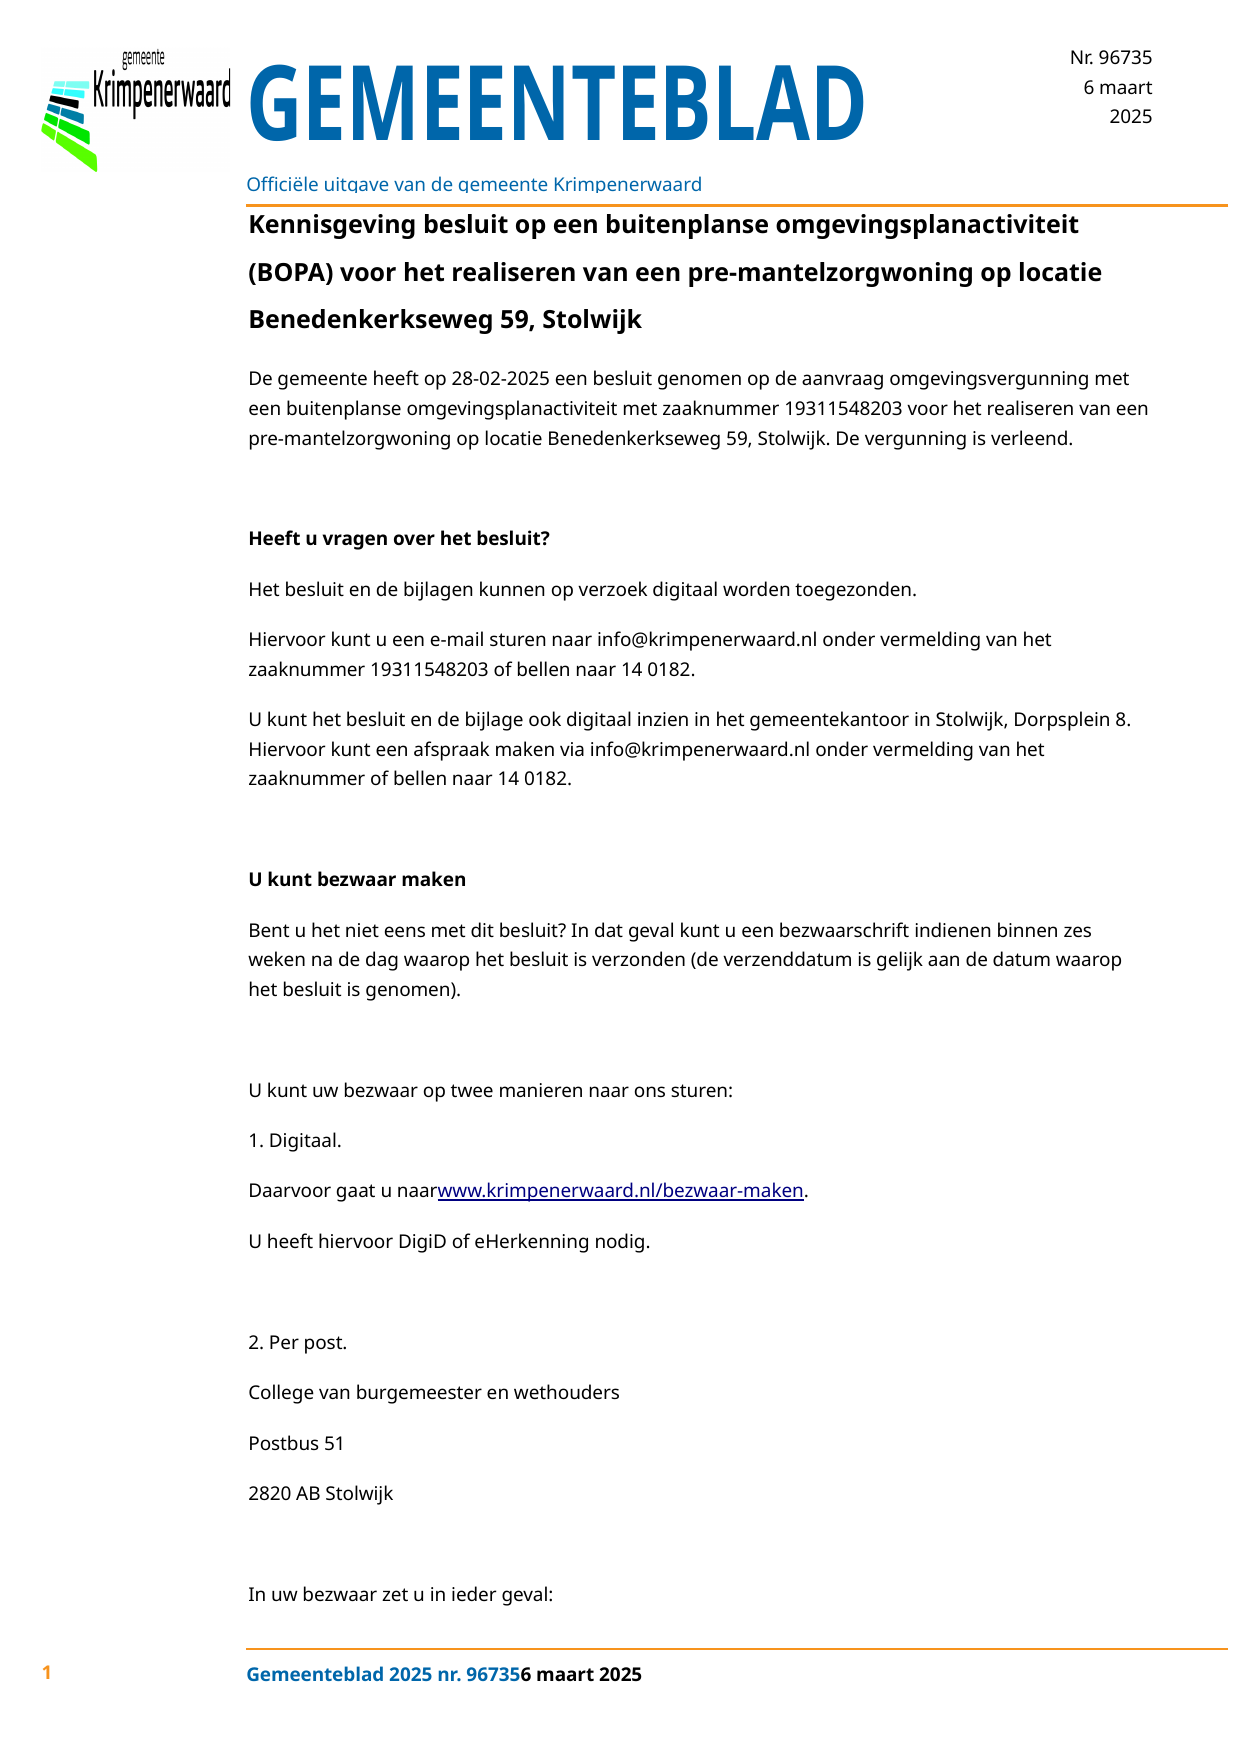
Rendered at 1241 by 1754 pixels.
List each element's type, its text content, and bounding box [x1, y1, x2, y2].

text 2. Per post. [248, 1329, 1152, 1354]
text 1. Digitaal. [248, 1127, 1152, 1153]
text In uw bezwaar zet u in ieder geval: [248, 1581, 1152, 1607]
text Daarvoor gaat u naarwww.krimpenerwaard.nl/bezwaar-maken. [248, 1178, 1152, 1203]
text Hiervoor kunt u een e-mail sturen naar info@krimpenerwaard.nl onder vermelding van het zaaknummer 19311548203 of bellen naar 14 0182. [248, 626, 1152, 682]
text U kunt bezwaar maken [248, 866, 1152, 892]
text U kunt het besluit en de bijlage ook digitaal inzien in het gemeentekantoor in Stolwijk, Dorpsplein 8. Hiervoor kunt een afspraak maken via info@krimpenerwaard.nl onder vermelding van het zaaknummer of bellen naar 14 0182. [248, 706, 1152, 791]
text 2820 AB Stolwijk [248, 1480, 1152, 1506]
text Het besluit en de bijlagen kunnen op verzoek digitaal worden toegezonden. [248, 576, 1152, 602]
text Bent u het niet eens met dit besluit? In dat geval kunt u een bezwaarschrift indienen binnen zes weken na de dag waarop het besluit is verzonden (de verzenddatum is gelijk aan de datum waarop het besluit is genomen). [248, 917, 1152, 1002]
text College van burgemeester en wethouders [248, 1379, 1152, 1405]
text U heeft hiervoor DigiD of eHerkenning nodig. [248, 1228, 1152, 1254]
text Heeft u vragen over het besluit? [248, 526, 1152, 551]
picture [41, 47, 231, 172]
text De gemeente heeft op 28-02-2025 een besluit genomen op de aanvraag omgevingsvergunning met een buitenplanse omgevingsplanactiviteit met zaaknummer 19311548203 voor het realiseren van een pre-mantelzorgwoning op locatie Benedenkerkseweg 59, Stolwijk. De vergunning is verleend. [248, 366, 1152, 450]
text Postbus 51 [248, 1430, 1152, 1455]
text Kennisgeving besluit op een buitenplanse omgevingsplanactiviteit (BOPA) voor het realiseren van een pre-mantelzorgwoning op locatie Benedenkerkseweg 59, Stolwijk [248, 207, 1152, 336]
text U kunt uw bezwaar op twee manieren naar ons sturen: [248, 1077, 1152, 1102]
